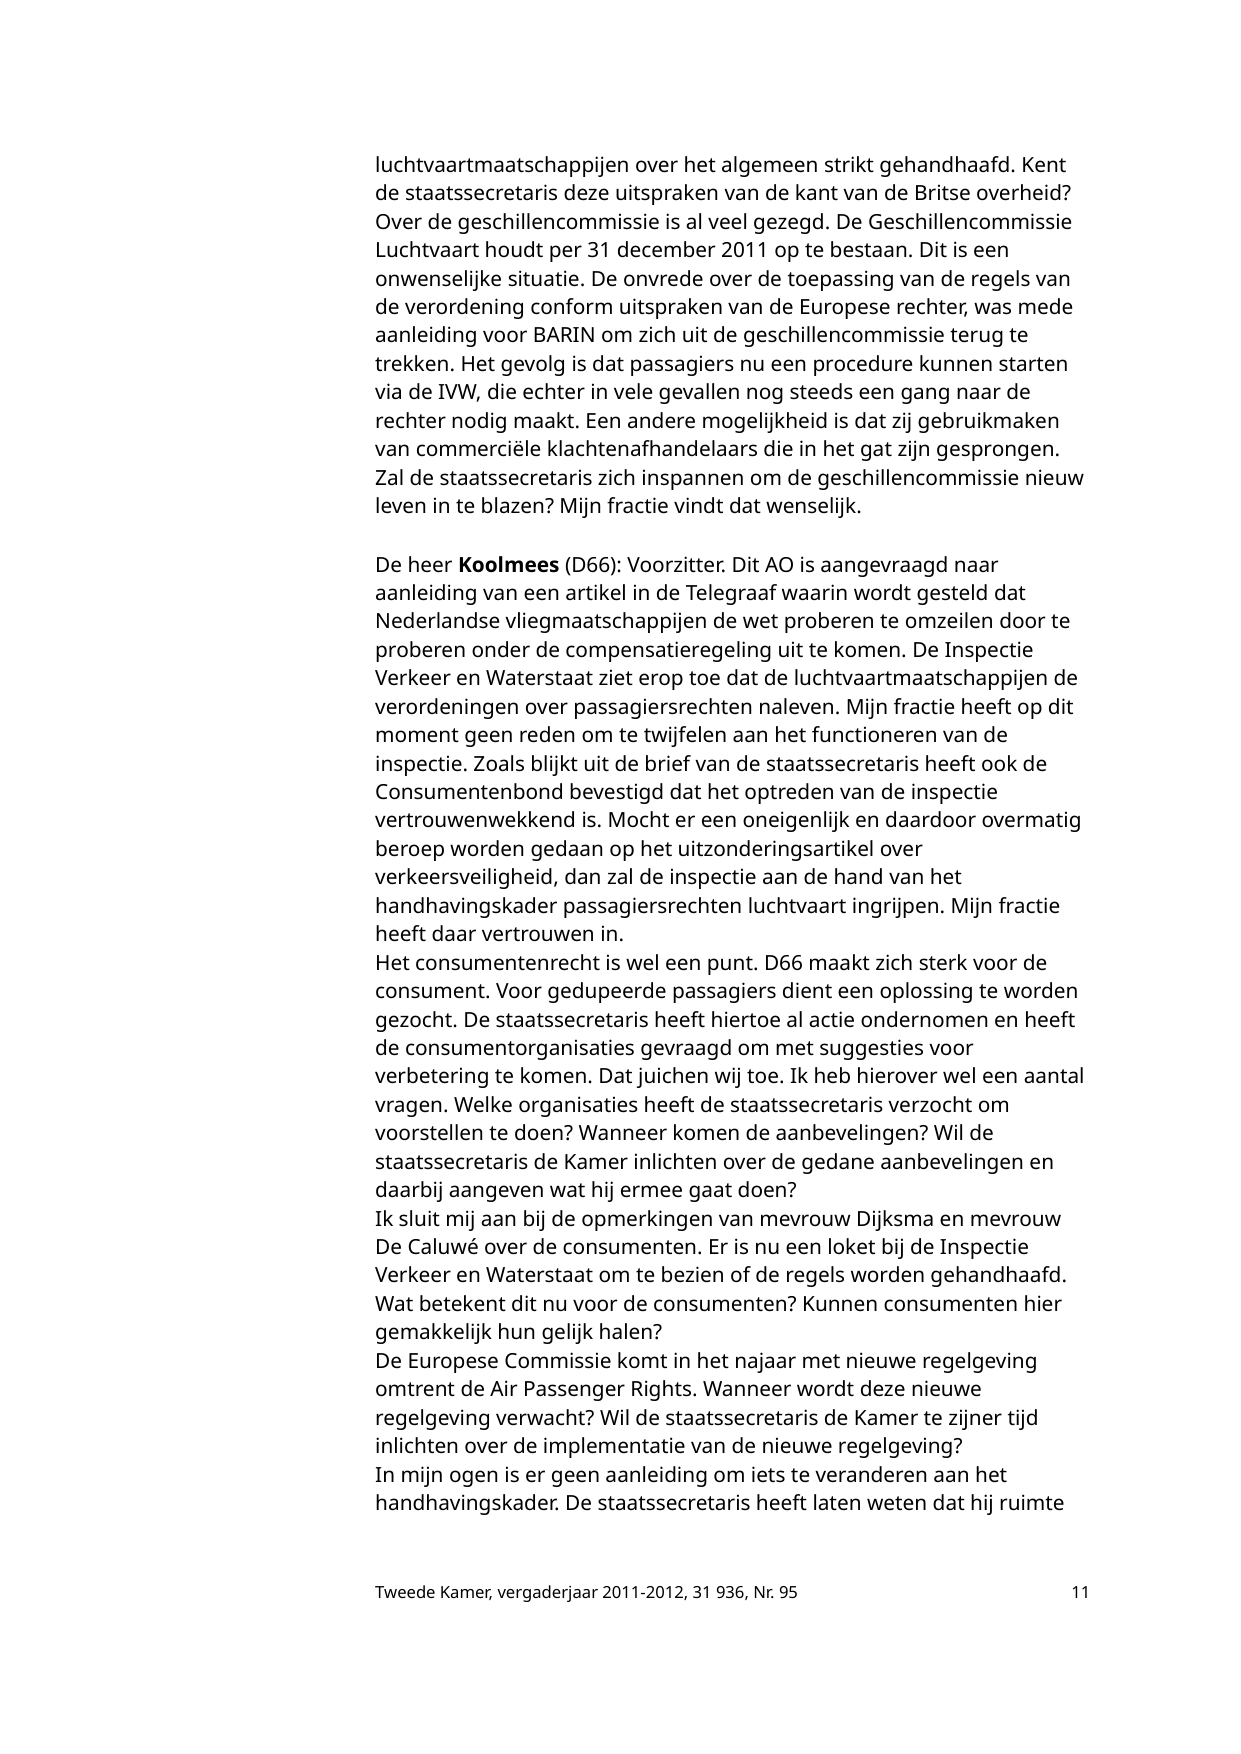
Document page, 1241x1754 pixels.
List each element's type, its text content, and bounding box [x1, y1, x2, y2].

text Ik sluit mij aan bij de opmerkingen van mevrouw Dijksma en mevrouw De Caluwé over de consumenten. Er is nu een loket bij de Inspectie Verkeer en Waterstaat om te bezien of de regels worden gehandhaafd. Wat betekent dit nu voor de consumenten? Kunnen consumenten hier gemakkelijk hun gelijk halen? [375, 1204, 1090, 1346]
text In mijn ogen is er geen aanleiding om iets te veranderen aan het handhavingskader. De staatssecretaris heeft laten weten dat hij ruimte [375, 1460, 1090, 1517]
text Over de geschillencommissie is al veel gezegd. De Geschillencommissie Luchtvaart houdt per 31 december 2011 op te bestaan. Dit is een onwenselijke situatie. De onvrede over de toepassing van de regels van de verordening conform uitspraken van de Europese rechter, was mede aanleiding voor BARIN om zich uit de geschillencommissie terug te trekken. Het gevolg is dat passagiers nu een procedure kunnen starten via de IVW, die echter in vele gevallen nog steeds een gang naar de rechter nodig maakt. Een andere mogelijkheid is dat zij gebruikmaken van commerciële klachtenafhandelaars die in het gat zijn gesprongen. Zal de staatssecretaris zich inspannen om de geschillencommissie nieuw leven in te blazen? Mijn fractie vindt dat wenselijk. [375, 207, 1090, 520]
text De Europese Commissie komt in het najaar met nieuwe regelgeving omtrent de Air Passenger Rights. Wanneer wordt deze nieuwe regelgeving verwacht? Wil de staatssecretaris de Kamer te zijner tijd inlichten over de implementatie van de nieuwe regelgeving? [375, 1346, 1090, 1460]
text De heer Koolmees (D66): Voorzitter. Dit AO is aangevraagd naar aanleiding van een artikel in de Telegraaf waarin wordt gesteld dat Nederlandse vliegmaatschappijen de wet proberen te omzeilen door te proberen onder de compensatieregeling uit te komen. De Inspectie Verkeer en Waterstaat ziet erop toe dat de luchtvaartmaatschappijen de verordeningen over passagiersrechten naleven. Mijn fractie heeft op dit moment geen reden om te twijfelen aan het functioneren van de inspectie. Zoals blijkt uit de brief van de staatssecretaris heeft ook de Consumentenbond bevestigd dat het optreden van de inspectie vertrouwenwekkend is. Mocht er een oneigenlijk en daardoor overmatig beroep worden gedaan op het uitzonderingsartikel over verkeersveiligheid, dan zal de inspectie aan de hand van het handhavingskader passagiersrechten luchtvaart ingrijpen. Mijn fractie heeft daar vertrouwen in. [375, 550, 1090, 948]
text Het consumentenrecht is wel een punt. D66 maakt zich sterk voor de consument. Voor gedupeerde passagiers dient een oplossing te worden gezocht. De staatssecretaris heeft hiertoe al actie ondernomen en heeft de consumentorganisaties gevraagd om met suggesties voor verbetering te komen. Dat juichen wij toe. Ik heb hierover wel een aantal vragen. Welke organisaties heeft de staatssecretaris verzocht om voorstellen te doen? Wanneer komen de aanbevelingen? Wil de staatssecretaris de Kamer inlichten over de gedane aanbevelingen en daarbij aangeven wat hij ermee gaat doen? [375, 948, 1090, 1204]
text luchtvaartmaatschappijen over het algemeen strikt gehandhaafd. Kent de staatssecretaris deze uitspraken van de kant van de Britse overheid? [375, 150, 1090, 207]
